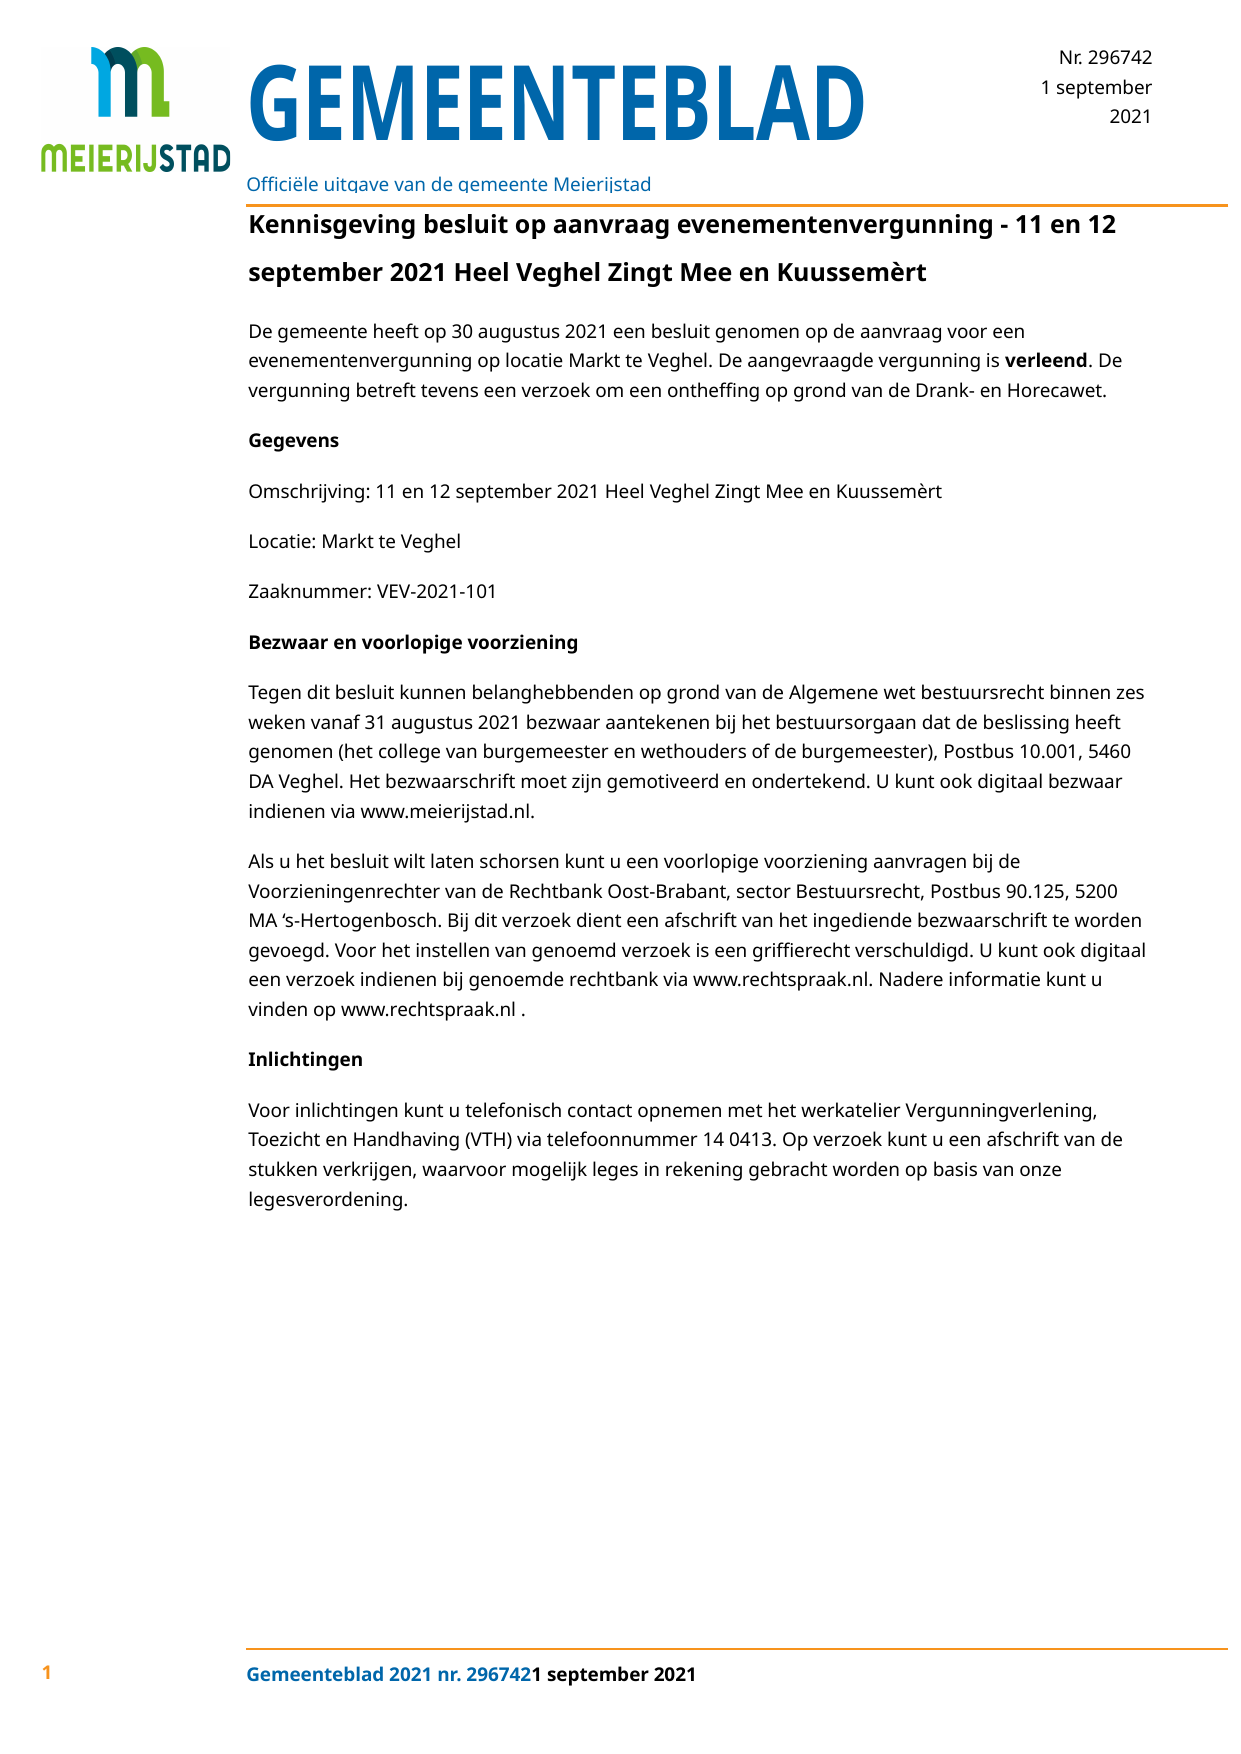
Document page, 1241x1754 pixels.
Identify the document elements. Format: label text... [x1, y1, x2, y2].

text De gemeente heeft op 30 augustus 2021 een besluit genomen op de aanvraag voor een evenementenvergunning op locatie Markt te Veghel. De aangevraagde vergunning is verleend. De vergunning betreft tevens een verzoek om een ontheffing op grond van de Drank- en Horecawet. [248, 318, 1152, 403]
text Tegen dit besluit kunnen belanghebbenden op grond van de Algemene wet bestuursrecht binnen zes weken vanaf 31 augustus 2021 bezwaar aantekenen bij het bestuursorgaan dat de beslissing heeft genomen (het college van burgemeester en wethouders of de burgemeester), Postbus 10.001, 5460 DA Veghel. Het bezwaarschrift moet zijn gemotiveerd en ondertekend. U kunt ook digitaal bezwaar indienen via www.meierijstad.nl. [248, 679, 1152, 824]
text Omschrijving: 11 en 12 september 2021 Heel Veghel Zingt Mee en Kuussemèrt [248, 478, 1152, 504]
text Bezwaar en voorlopige voorziening [248, 629, 1152, 655]
text Gegevens [248, 427, 1152, 453]
picture [41, 47, 231, 172]
text Locatie: Markt te Veghel [248, 528, 1152, 554]
text Als u het besluit wilt laten schorsen kunt u een voorlopige voorziening aanvragen bij de Voorzieningenrechter van de Rechtbank Oost-Brabant, sector Bestuursrecht, Postbus 90.125, 5200 MA ‘s-Hertogenbosch. Bij dit verzoek dient een afschrift van het ingediende bezwaarschrift te worden gevoegd. Voor het instellen van genoemd verzoek is een griffierecht verschuldigd. U kunt ook digitaal een verzoek indienen bij genoemde rechtbank via www.rechtspraak.nl. Nadere informatie kunt u vinden op www.rechtspraak.nl . [248, 848, 1152, 1022]
text Inlichtingen [248, 1047, 1152, 1072]
text Zaaknummer: VEV-2021-101 [248, 579, 1152, 604]
text Kennisgeving besluit op aanvraag evenementenvergunning - 11 en 12 september 2021 Heel Veghel Zingt Mee en Kuussemèrt [248, 207, 1152, 288]
text Voor inlichtingen kunt u telefonisch contact opnemen met het werkatelier Vergunningverlening, Toezicht en Handhaving (VTH) via telefoonnummer 14 0413. Op verzoek kunt u een afschrift van de stukken verkrijgen, waarvoor mogelijk leges in rekening gebracht worden op basis van onze legesverordening. [248, 1097, 1152, 1212]
